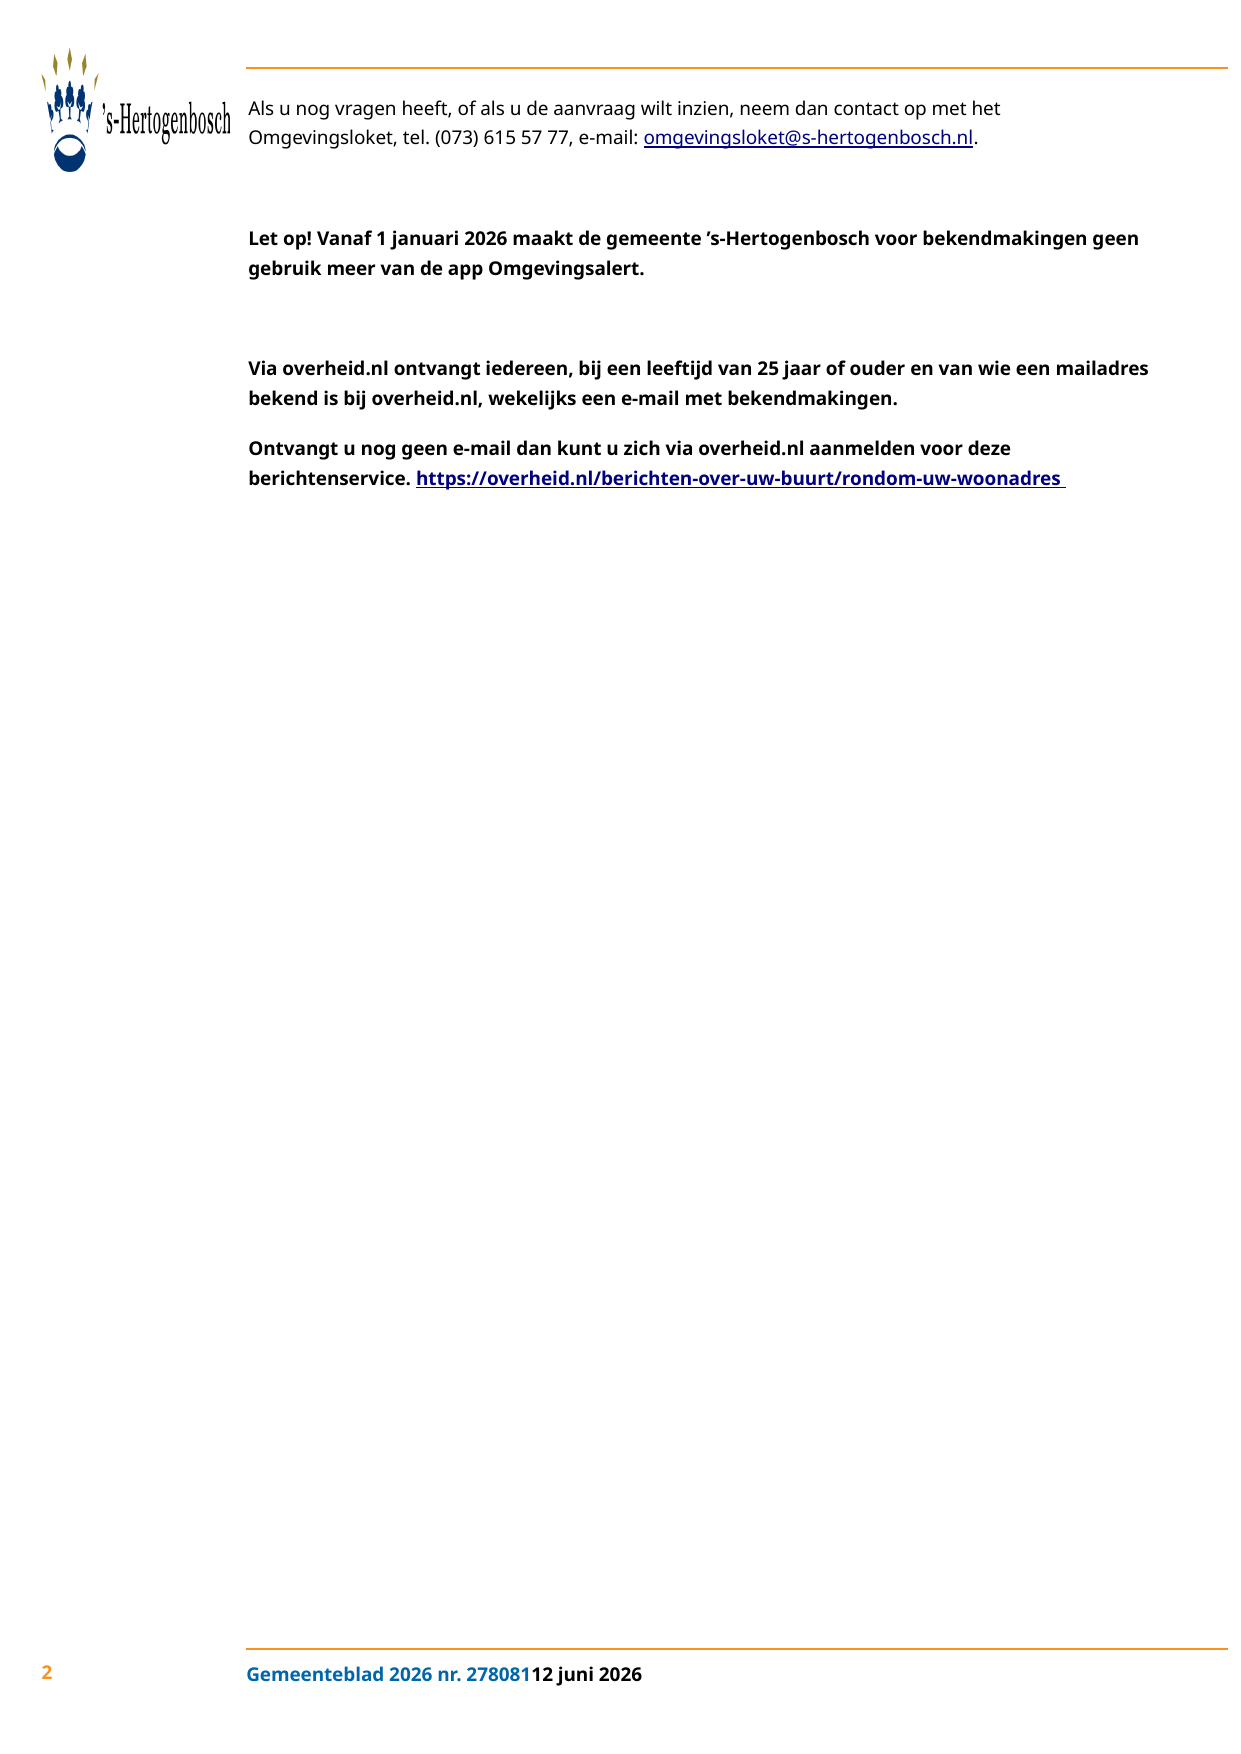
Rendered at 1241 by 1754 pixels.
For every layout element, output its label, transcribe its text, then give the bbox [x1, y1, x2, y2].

picture [41, 47, 231, 172]
text Let op! Vanaf 1 januari 2026 maakt de gemeente ’s-Hertogenbosch voor bekendmakingen geen gebruik meer van de app Omgevingsalert. [248, 225, 1152, 281]
text Ontvangt u nog geen e-mail dan kunt u zich via overheid.nl aanmelden voor deze berichtenservice. https://overheid.nl/berichten-over-uw-buurt/rondom-uw-woonadres [248, 436, 1152, 491]
text Als u nog vragen heeft, of als u de aanvraag wilt inzien, neem dan contact op met het Omgevingsloket, tel. (073) 615 57 77, e-mail: omgevingsloket@s-hertogenbosch.nl. [248, 95, 1152, 150]
text Via overheid.nl ontvangt iedereen, bij een leeftijd van 25 jaar of ouder en van wie een mailadres bekend is bij overheid.nl, wekelijks een e-mail met bekendmakingen. [248, 356, 1152, 411]
